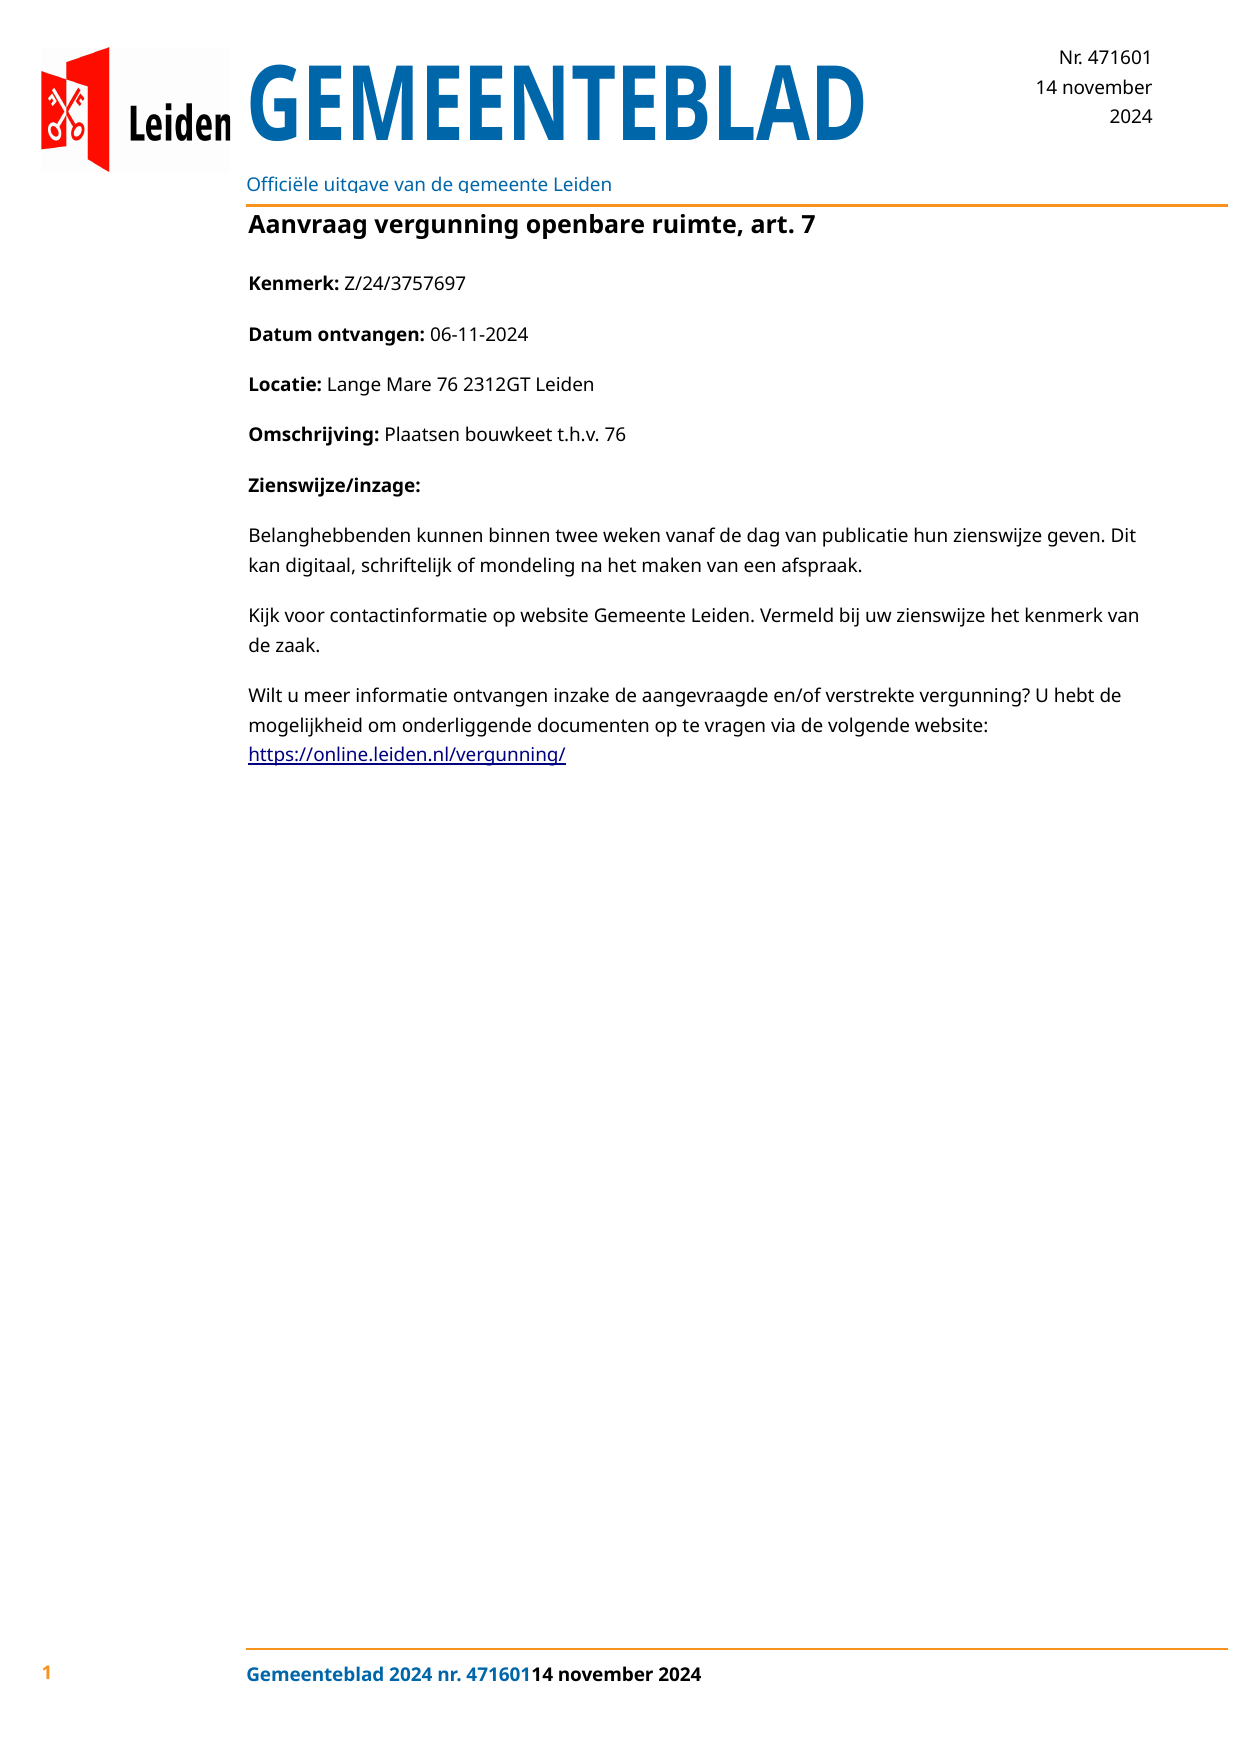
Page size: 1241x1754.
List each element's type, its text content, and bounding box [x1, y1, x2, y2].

picture [41, 47, 231, 172]
text Wilt u meer informatie ontvangen inzake de aangevraagde en/of verstrekte vergunning? U hebt de mogelijkheid om onderliggende documenten op te vragen via de volgende website: https://online.leiden.nl/vergunning/ [248, 682, 1152, 767]
text Aanvraag vergunning openbare ruimte, art. 7 [248, 207, 1152, 241]
text Locatie: Lange Mare 76 2312GT Leiden [248, 371, 1152, 397]
text Datum ontvangen: 06-11-2024 [248, 321, 1152, 346]
text Kenmerk: Z/24/3757697 [248, 270, 1152, 296]
text Kijk voor contactinformatie op website Gemeente Leiden. Vermeld bij uw zienswijze het kenmerk van de zaak. [248, 602, 1152, 658]
text Belanghebbenden kunnen binnen twee weken vanaf de dag van publicatie hun zienswijze geven. Dit kan digitaal, schriftelijk of mondeling na het maken van een afspraak. [248, 522, 1152, 578]
text Omschrijving: Plaatsen bouwkeet t.h.v. 76 [248, 422, 1152, 447]
text Zienswijze/inzage: [248, 472, 1152, 498]
